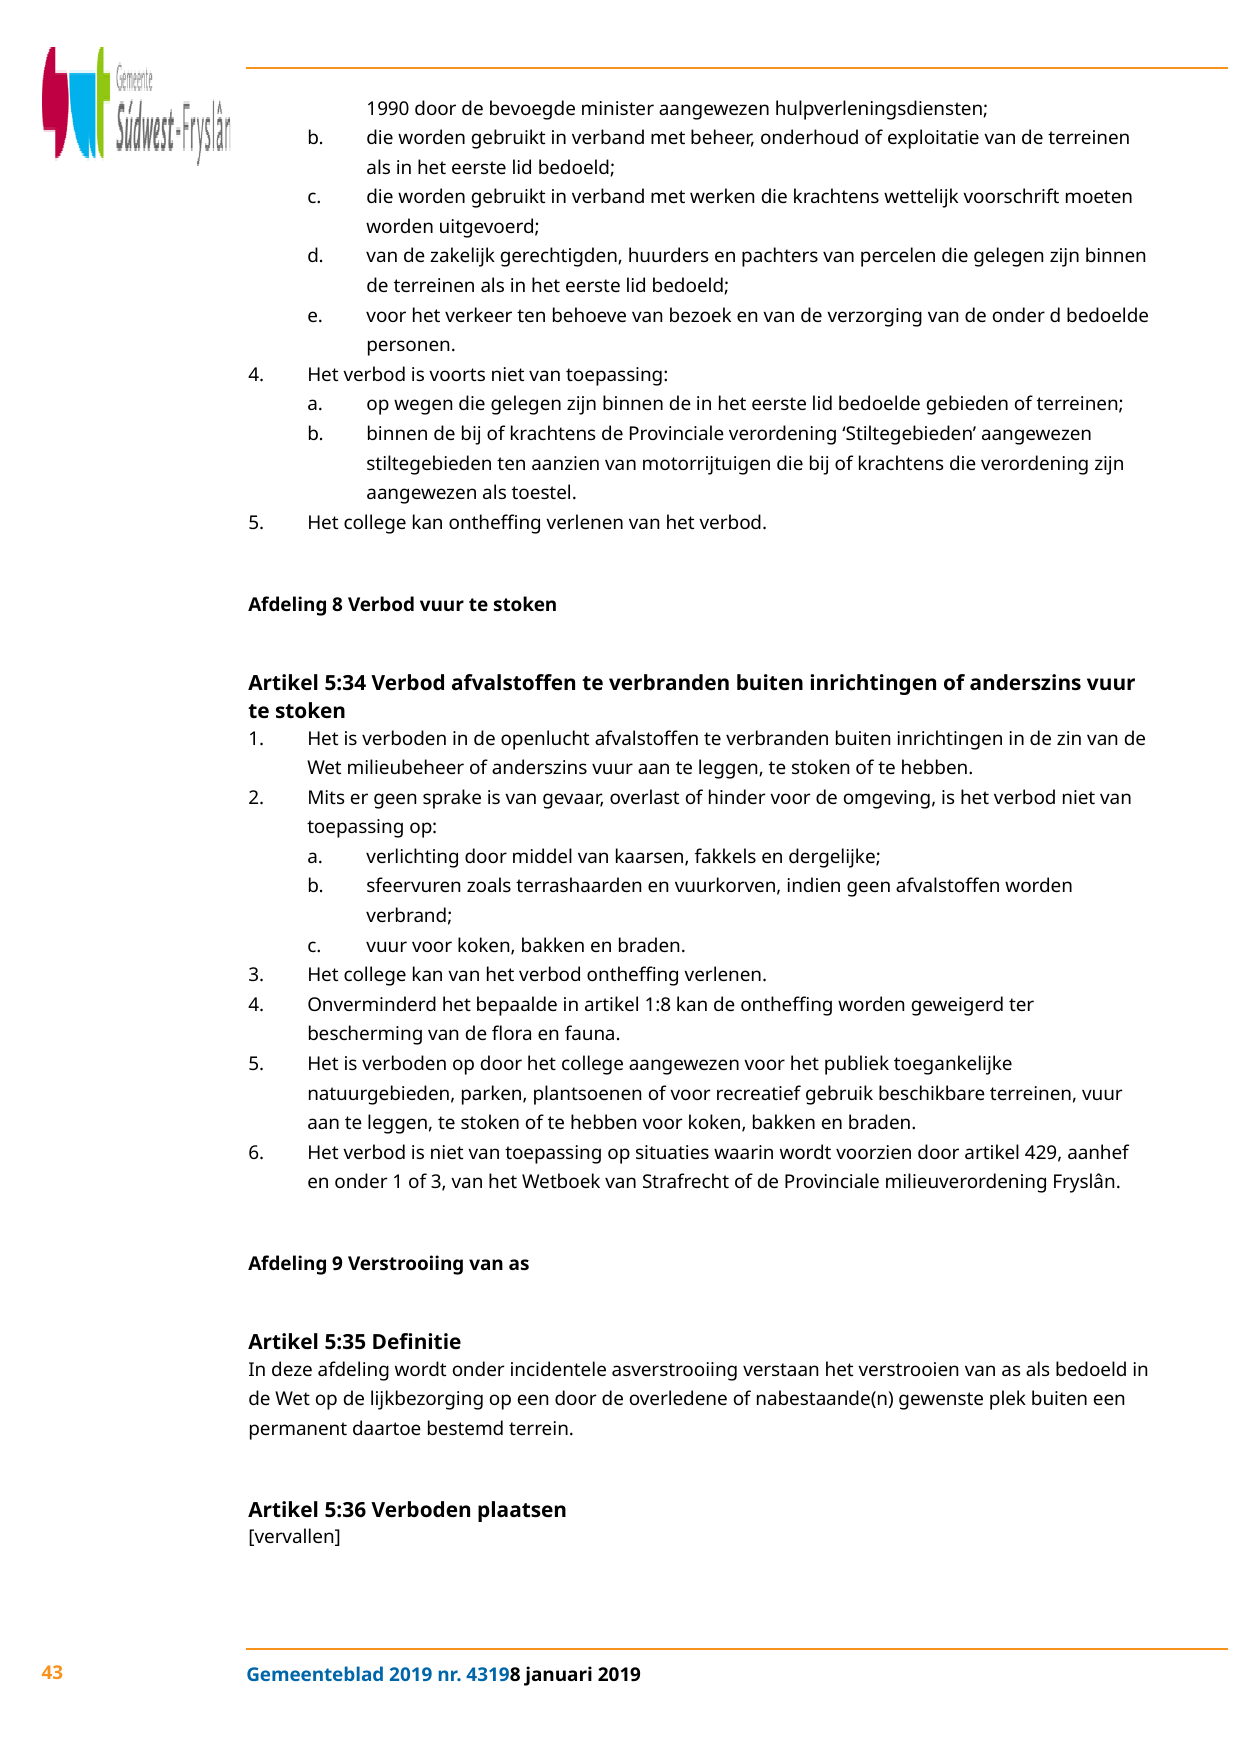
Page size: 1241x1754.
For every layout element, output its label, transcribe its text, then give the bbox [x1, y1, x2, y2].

list vuur voor koken, bakken en braden. [307, 932, 1152, 957]
list Onverminderd het bepaalde in artikel 1:8 kan de ontheffing worden geweigerd ter bescherming van de flora en fauna. [248, 991, 1152, 1046]
text Artikel 5:35 Definitie [248, 1327, 1152, 1356]
list Het college kan ontheffing verlenen van het verbod. [248, 509, 1152, 535]
text [vervallen] [248, 1523, 1152, 1549]
list Mits er geen sprake is van gevaar, overlast of hinder voor de omgeving, is het verbod niet van toepassing op: [248, 784, 1152, 839]
text Artikel 5:36 Verboden plaatsen [248, 1495, 1152, 1523]
list die worden gebruikt in verband met werken die krachtens wettelijk voorschrift moeten worden uitgevoerd; [307, 183, 1152, 239]
list Het college kan van het verbod ontheffing verlenen. [248, 961, 1152, 987]
list Het verbod is niet van toepassing op situaties waarin wordt voorzien door artikel 429, aanhef en onder 1 of 3, van het Wetboek van Strafrecht of de Provinciale milieuverordening Fryslân. [248, 1139, 1152, 1194]
list die worden gebruikt in verband met beheer, onderhoud of exploitatie van de terreinen als in het eerste lid bedoeld; [307, 124, 1152, 180]
text In deze afdeling wordt onder incidentele asverstrooiing verstaan het verstrooien van as als bedoeld in de Wet op de lijkbezorging op een door de overledene of nabestaande(n) gewenste plek buiten een permanent daartoe bestemd terrein. [248, 1356, 1152, 1441]
list verlichting door middel van kaarsen, fakkels en dergelijke; [307, 843, 1152, 869]
list op wegen die gelegen zijn binnen de in het eerste lid bedoelde gebieden of terreinen; [307, 391, 1152, 416]
picture [41, 47, 231, 172]
list 1990 door de bevoegde minister aangewezen hulpverleningsdiensten; [307, 95, 1152, 121]
list Het is verboden op door het college aangewezen voor het publiek toegankelijke natuurgebieden, parken, plantsoenen of voor recreatief gebruik beschikbare terreinen, vuur aan te leggen, te stoken of te hebben voor koken, bakken en braden. [248, 1050, 1152, 1135]
text Afdeling 9 Verstrooiing van as [248, 1248, 1152, 1277]
text Afdeling 8 Verbod vuur te stoken [248, 589, 1152, 617]
list van de zakelijk gerechtigden, huurders en pachters van percelen die gelegen zijn binnen de terreinen als in het eerste lid bedoeld; [307, 243, 1152, 298]
list binnen de bij of krachtens de Provinciale verordening ‘Stiltegebieden’ aangewezen stiltegebieden ten aanzien van motorrijtuigen die bij of krachtens die verordening zijn aangewezen als toestel. [307, 420, 1152, 505]
list sfeervuren zoals terrashaarden en vuurkorven, indien geen afvalstoffen worden verbrand; [307, 873, 1152, 928]
list voor het verkeer ten behoeve van bezoek en van de verzorging van de onder d bedoelde personen. [307, 302, 1152, 357]
list Het verbod is voorts niet van toepassing: [248, 361, 1152, 387]
list Het is verboden in de openlucht afvalstoffen te verbranden buiten inrichtingen in de zin van de Wet milieubeheer of anderszins vuur aan te leggen, te stoken of te hebben. [248, 725, 1152, 780]
text Artikel 5:34 Verbod afvalstoffen te verbranden buiten inrichtingen of anderszins vuur te stoken [248, 668, 1152, 725]
